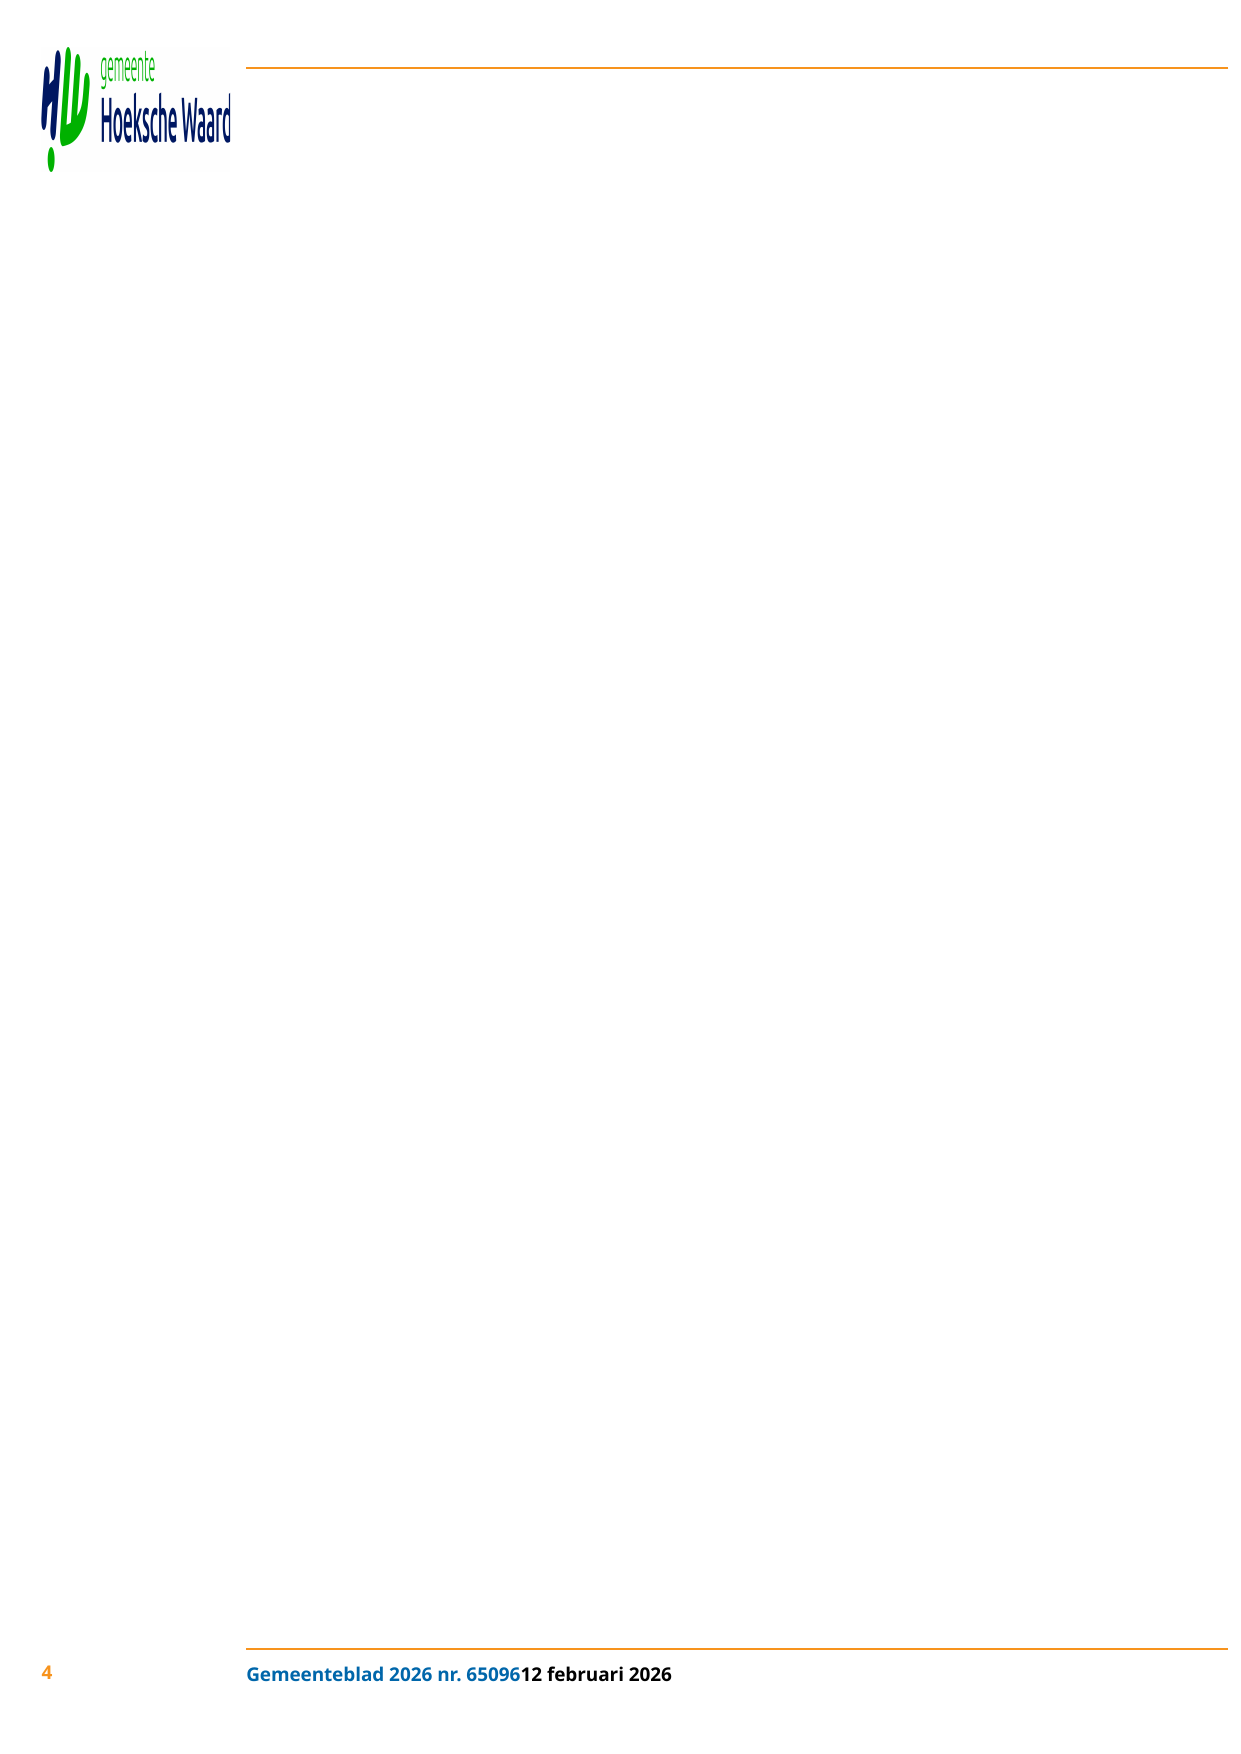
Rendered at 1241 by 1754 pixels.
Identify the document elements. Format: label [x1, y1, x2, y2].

picture [41, 47, 231, 172]
